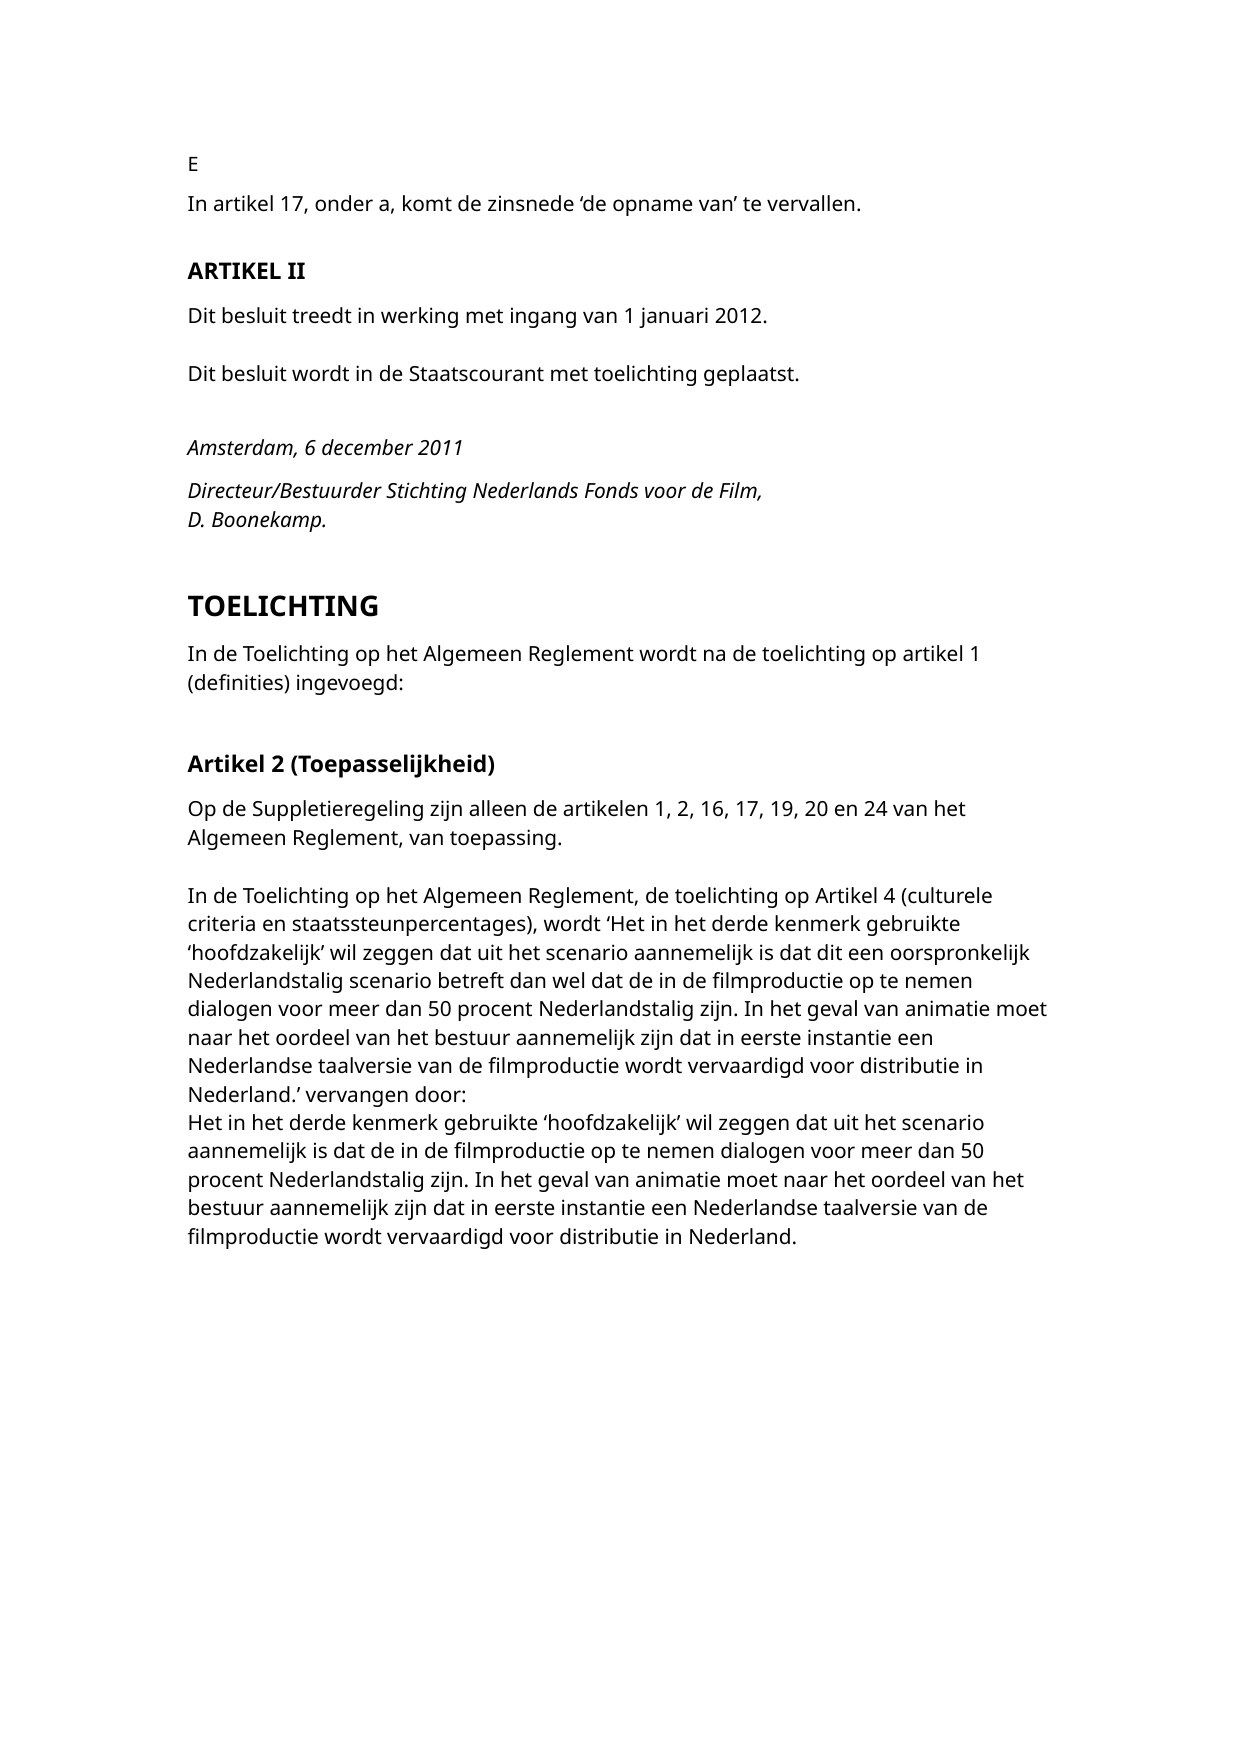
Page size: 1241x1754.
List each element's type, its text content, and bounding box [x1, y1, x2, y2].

text Het in het derde kenmerk gebruikte ‘hoofdzakelijk’ wil zeggen dat uit het scenario aannemelijk is dat de in de filmproductie op te nemen dialogen voor meer dan 50 procent Nederlandstalig zijn. In het geval van animatie moet naar het oordeel van het bestuur aannemelijk zijn dat in eerste instantie een Nederlandse taalversie van de filmproductie wordt vervaardigd voor distributie in Nederland. [187, 1108, 1053, 1250]
text Amsterdam, 6 december 2011 [187, 433, 1053, 461]
subtitle TOELICHTING [187, 586, 1053, 624]
text D. Boonekamp. [187, 505, 1053, 533]
text Op de Suppletieregeling zijn alleen de artikelen 1, 2, 16, 17, 19, 20 en 24 van het Algemeen Reglement, van toepassing. [187, 794, 1053, 851]
text Dit besluit wordt in de Staatscourant met toelichting geplaatst. [187, 359, 1053, 388]
subtitle Artikel 2 (Toepasselijkheid) [187, 748, 1053, 779]
text In artikel 17, onder a, komt de zinsnede ‘de opname van’ te vervallen. [187, 189, 1053, 217]
subtitle ARTIKEL II [187, 255, 1053, 286]
text In de Toelichting op het Algemeen Reglement wordt na de toelichting op artikel 1 (definities) ingevoegd: [187, 639, 1053, 696]
text E [187, 150, 1053, 177]
text Directeur/Bestuurder Stichting Nederlands Fonds voor de Film, [187, 476, 1053, 505]
text In de Toelichting op het Algemeen Reglement, de toelichting op Artikel 4 (culturele criteria en staatssteunpercentages), wordt ‘Het in het derde kenmerk gebruikte ‘hoofdzakelijk’ wil zeggen dat uit het scenario aannemelijk is dat dit een oorspronkelijk Nederlandstalig scenario betreft dan wel dat de in de filmproductie op te nemen dialogen voor meer dan 50 procent Nederlandstalig zijn. In het geval van animatie moet naar het oordeel van het bestuur aannemelijk zijn dat in eerste instantie een Nederlandse taalversie van de filmproductie wordt vervaardigd voor distributie in Nederland.’ vervangen door: [187, 881, 1053, 1108]
text Dit besluit treedt in werking met ingang van 1 januari 2012. [187, 301, 1053, 329]
